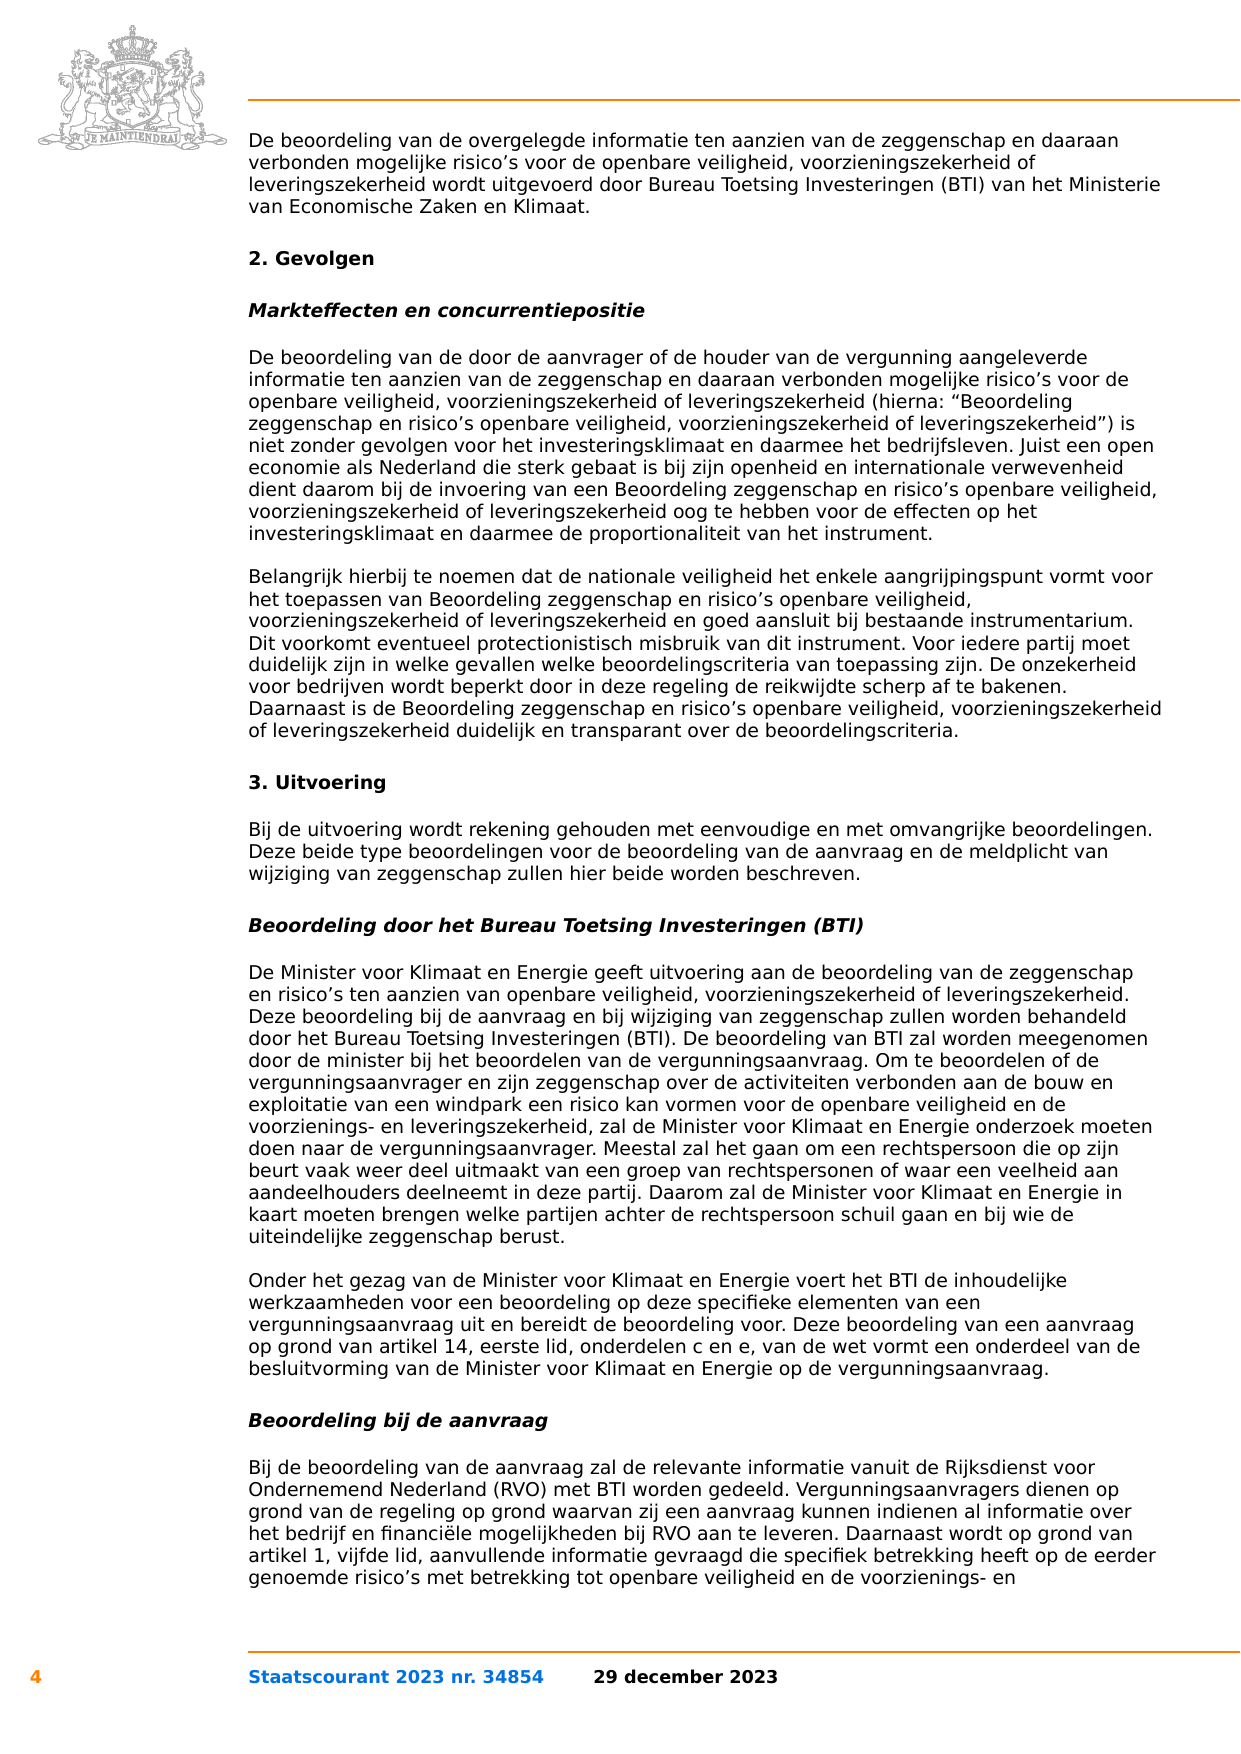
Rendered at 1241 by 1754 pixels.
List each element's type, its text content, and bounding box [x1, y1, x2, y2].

subtitle 2. Gevolgen [248, 248, 1163, 270]
picture [38, 25, 227, 150]
text Belangrijk hierbij te noemen dat de nationale veiligheid het enkele aangrijpingspunt vormt voor het toepassen van Beoordeling zeggenschap en risico’s openbare veiligheid, voorzieningszekerheid of leveringszekerheid en goed aansluit bij bestaande instrumentarium. Dit voorkomt eventueel protectionistisch misbruik van dit instrument. Voor iedere partij moet duidelijk zijn in welke gevallen welke beoordelingscriteria van toepassing zijn. De onzekerheid voor bedrijven wordt beperkt door in deze regeling de reikwijdte scherp af te bakenen. Daarnaast is de Beoordeling zeggenschap en risico’s openbare veiligheid, voorzieningszekerheid of leveringszekerheid duidelijk en transparant over de beoordelingscriteria. [248, 566, 1163, 742]
text De beoordeling van de overgelegde informatie ten aanzien van de zeggenschap en daaraan verbonden mogelijke risico’s voor de openbare veiligheid, voorzieningszekerheid of leveringszekerheid wordt uitgevoerd door Bureau Toetsing Investeringen (BTI) van het Ministerie van Economische Zaken en Klimaat. [248, 130, 1163, 218]
text Bij de uitvoering wordt rekening gehouden met eenvoudige en met omvangrijke beoordelingen. Deze beide type beoordelingen voor de beoordeling van de aanvraag en de meldplicht van wijziging van zeggenschap zullen hier beide worden beschreven. [248, 819, 1163, 885]
subtitle Markteffecten en concurrentiepositie [248, 300, 1163, 322]
subtitle 3. Uitvoering [248, 772, 1163, 794]
text De beoordeling van de door de aanvrager of de houder van de vergunning aangeleverde informatie ten aanzien van de zeggenschap en daaraan verbonden mogelijke risico’s voor de openbare veiligheid, voorzieningszekerheid of leveringszekerheid (hierna: “Beoordeling zeggenschap en risico’s openbare veiligheid, voorzieningszekerheid of leveringszekerheid”) is niet zonder gevolgen voor het investeringsklimaat en daarmee het bedrijfsleven. Juist een open economie als Nederland die sterk gebaat is bij zijn openheid en internationale verwevenheid dient daarom bij de invoering van een Beoordeling zeggenschap en risico’s openbare veiligheid, voorzieningszekerheid of leveringszekerheid oog te hebben voor de effecten op het investeringsklimaat en daarmee de proportionaliteit van het instrument. [248, 347, 1163, 544]
text De Minister voor Klimaat en Energie geeft uitvoering aan de beoordeling van de zeggenschap en risico’s ten aanzien van openbare veiligheid, voorzieningszekerheid of leveringszekerheid. Deze beoordeling bij de aanvraag en bij wijziging van zeggenschap zullen worden behandeld door het Bureau Toetsing Investeringen (BTI). De beoordeling van BTI zal worden meegenomen door de minister bij het beoordelen van de vergunningsaanvraag. Om te beoordelen of de vergunningsaanvrager en zijn zeggenschap over de activiteiten verbonden aan de bouw en exploitatie van een windpark een risico kan vormen voor de openbare veiligheid en de voorzienings- en leveringszekerheid, zal de Minister voor Klimaat en Energie onderzoek moeten doen naar de vergunningsaanvrager. Meestal zal het gaan om een rechtspersoon die op zijn beurt vaak weer deel uitmaakt van een groep van rechtspersonen of waar een veelheid aan aandeelhouders deelneemt in deze partij. Daarom zal de Minister voor Klimaat en Energie in kaart moeten brengen welke partijen achter de rechtspersoon schuil gaan en bij wie de uiteindelijke zeggenschap berust. [248, 962, 1163, 1248]
text Bij de beoordeling van de aanvraag zal de relevante informatie vanuit de Rijksdienst voor Ondernemend Nederland (RVO) met BTI worden gedeeld. Vergunningsaanvragers dienen op grond van de regeling op grond waarvan zij een aanvraag kunnen indienen al informatie over het bedrijf en financiële mogelijkheden bij RVO aan te leveren. Daarnaast wordt op grond van artikel 1, vijfde lid, aanvullende informatie gevraagd die specifiek betrekking heeft op de eerder genoemde risico’s met betrekking tot openbare veiligheid en de voorzienings- en [248, 1457, 1163, 1588]
text Onder het gezag van de Minister voor Klimaat en Energie voert het BTI de inhoudelijke werkzaamheden voor een beoordeling op deze specifieke elementen van een vergunningsaanvraag uit en bereidt de beoordeling voor. Deze beoordeling van een aanvraag op grond van artikel 14, eerste lid, onderdelen c en e, van de wet vormt een onderdeel van de besluitvorming van de Minister voor Klimaat en Energie op de vergunningsaanvraag. [248, 1270, 1163, 1380]
subtitle Beoordeling door het Bureau Toetsing Investeringen (BTI) [248, 915, 1163, 937]
subtitle Beoordeling bij de aanvraag [248, 1410, 1163, 1432]
